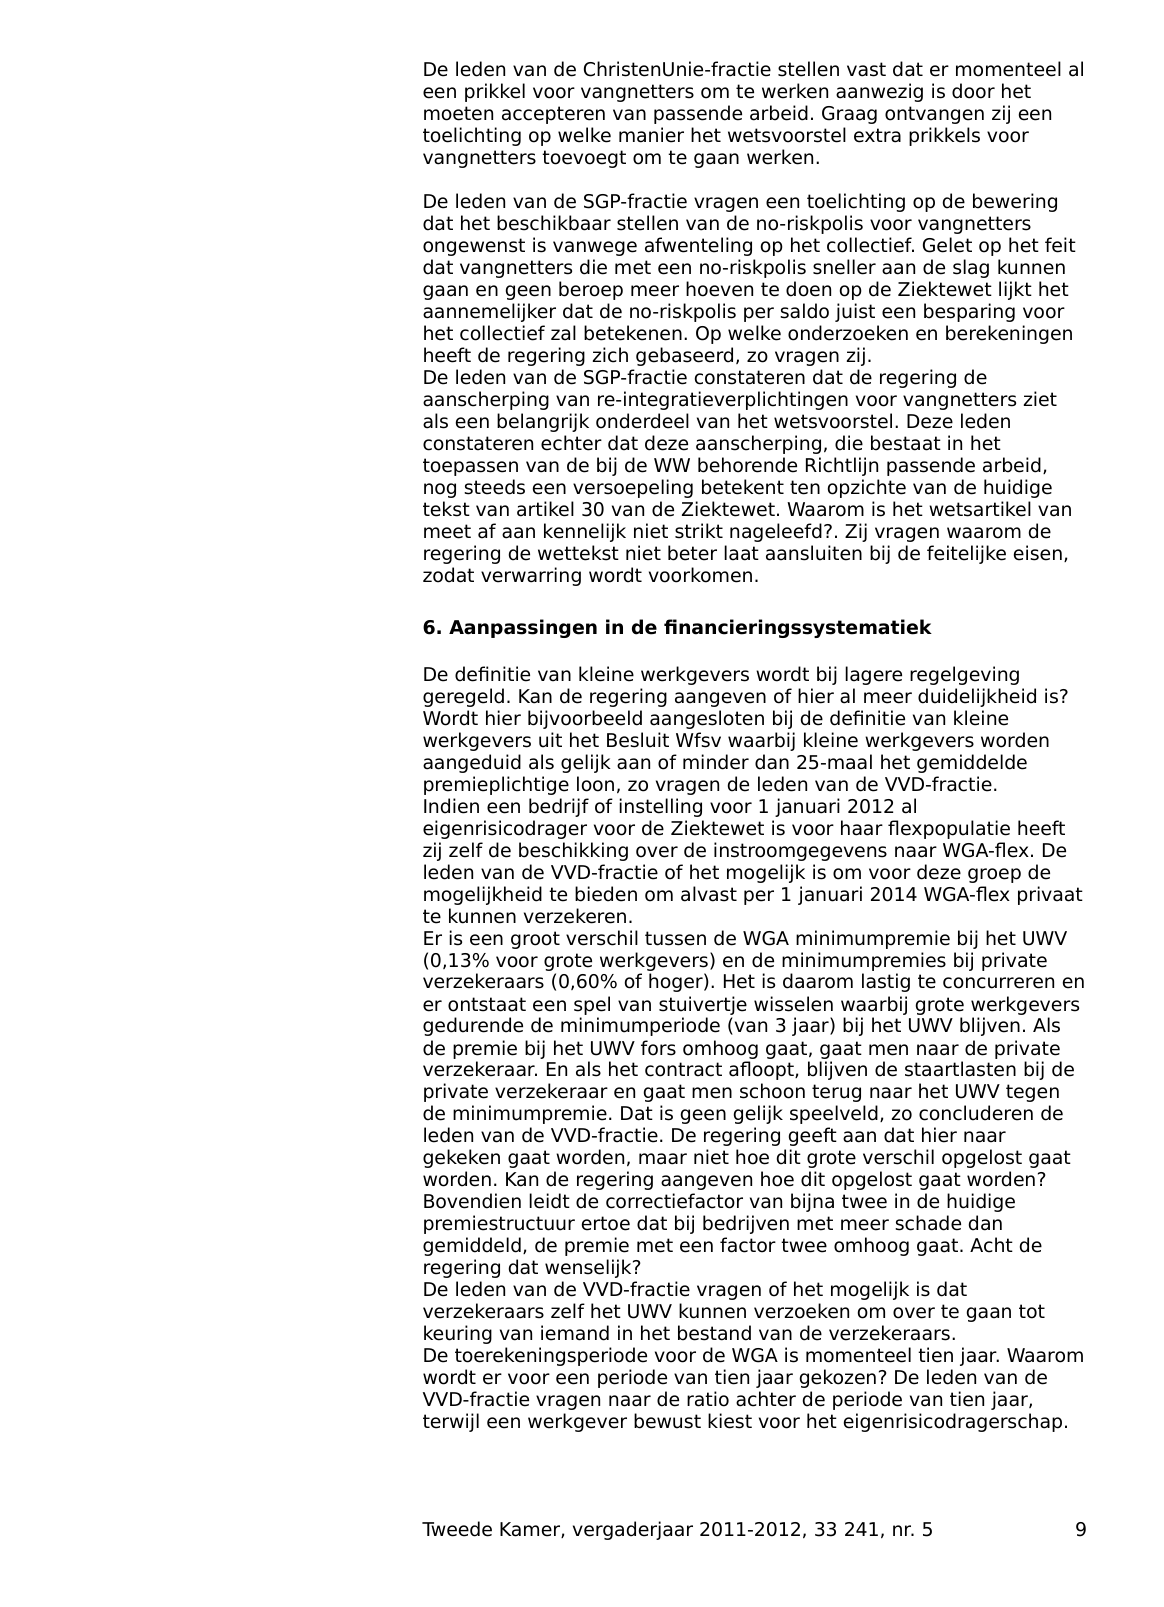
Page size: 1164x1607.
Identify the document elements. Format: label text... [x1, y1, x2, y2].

text De toerekeningsperiode voor de WGA is momenteel tien jaar. Waarom wordt er voor een periode van tien jaar gekozen? De leden van de VVD-fractie vragen naar de ratio achter de periode van tien jaar, terwijl een werkgever bewust kiest voor het eigenrisicodragerschap. [422, 1345, 1087, 1433]
subtitle 6. Aanpassingen in de financieringssystematiek [422, 617, 1087, 639]
text Indien een bedrijf of instelling voor 1 januari 2012 al eigenrisicodrager voor de Ziektewet is voor haar flexpopulatie heeft zij zelf de beschikking over de instroomgegevens naar WGA-flex. De leden van de VVD-fractie of het mogelijk is om voor deze groep de mogelijkheid te bieden om alvast per 1 januari 2014 WGA-flex privaat te kunnen verzekeren. [422, 796, 1087, 927]
text Er is een groot verschil tussen de WGA minimumpremie bij het UWV (0,13% voor grote werkgevers) en de minimumpremies bij private verzekeraars (0,60% of hoger). Het is daarom lastig te concurreren en er ontstaat een spel van stuivertje wisselen waarbij grote werkgevers gedurende de minimumperiode (van 3 jaar) bij het UWV blijven. Als de premie bij het UWV fors omhoog gaat, gaat men naar de private verzekeraar. En als het contract afloopt, blijven de staartlasten bij de private verzekeraar en gaat men schoon terug naar het UWV tegen de minimumpremie. Dat is geen gelijk speelveld, zo concluderen de leden van de VVD-fractie. De regering geeft aan dat hier naar gekeken gaat worden, maar niet hoe dit grote verschil opgelost gaat worden. Kan de regering aangeven hoe dit opgelost gaat worden? Bovendien leidt de correctiefactor van bijna twee in de huidige premiestructuur ertoe dat bij bedrijven met meer schade dan gemiddeld, de premie met een factor twee omhoog gaat. Acht de regering dat wenselijk? [422, 927, 1087, 1279]
text De definitie van kleine werkgevers wordt bij lagere regelgeving geregeld. Kan de regering aangeven of hier al meer duidelijkheid is? Wordt hier bijvoorbeeld aangesloten bij de definitie van kleine werkgevers uit het Besluit Wfsv waarbij kleine werkgevers worden aangeduid als gelijk aan of minder dan 25-maal het gemiddelde premieplichtige loon, zo vragen de leden van de VVD-fractie. [422, 664, 1087, 796]
text De leden van de SGP-fractie vragen een toelichting op de bewering dat het beschikbaar stellen van de no-riskpolis voor vangnetters ongewenst is vanwege afwenteling op het collectief. Gelet op het feit dat vangnetters die met een no-riskpolis sneller aan de slag kunnen gaan en geen beroep meer hoeven te doen op de Ziektewet lijkt het aannemelijker dat de no-riskpolis per saldo juist een besparing voor het collectief zal betekenen. Op welke onderzoeken en berekeningen heeft de regering zich gebaseerd, zo vragen zij. [422, 191, 1087, 367]
text De leden van de SGP-fractie constateren dat de regering de aanscherping van re-integratieverplichtingen voor vangnetters ziet als een belangrijk onderdeel van het wetsvoorstel. Deze leden constateren echter dat deze aanscherping, die bestaat in het toepassen van de bij de WW behorende Richtlijn passende arbeid, nog steeds een versoepeling betekent ten opzichte van de huidige tekst van artikel 30 van de Ziektewet. Waarom is het wetsartikel van meet af aan kennelijk niet strikt nageleefd?. Zij vragen waarom de regering de wettekst niet beter laat aansluiten bij de feitelijke eisen, zodat verwarring wordt voorkomen. [422, 367, 1087, 587]
text De leden van de VVD-fractie vragen of het mogelijk is dat verzekeraars zelf het UWV kunnen verzoeken om over te gaan tot keuring van iemand in het bestand van de verzekeraars. [422, 1279, 1087, 1345]
text De leden van de ChristenUnie-fractie stellen vast dat er momenteel al een prikkel voor vangnetters om te werken aanwezig is door het moeten accepteren van passende arbeid. Graag ontvangen zij een toelichting op welke manier het wetsvoorstel extra prikkels voor vangnetters toevoegt om te gaan werken. [422, 59, 1087, 169]
